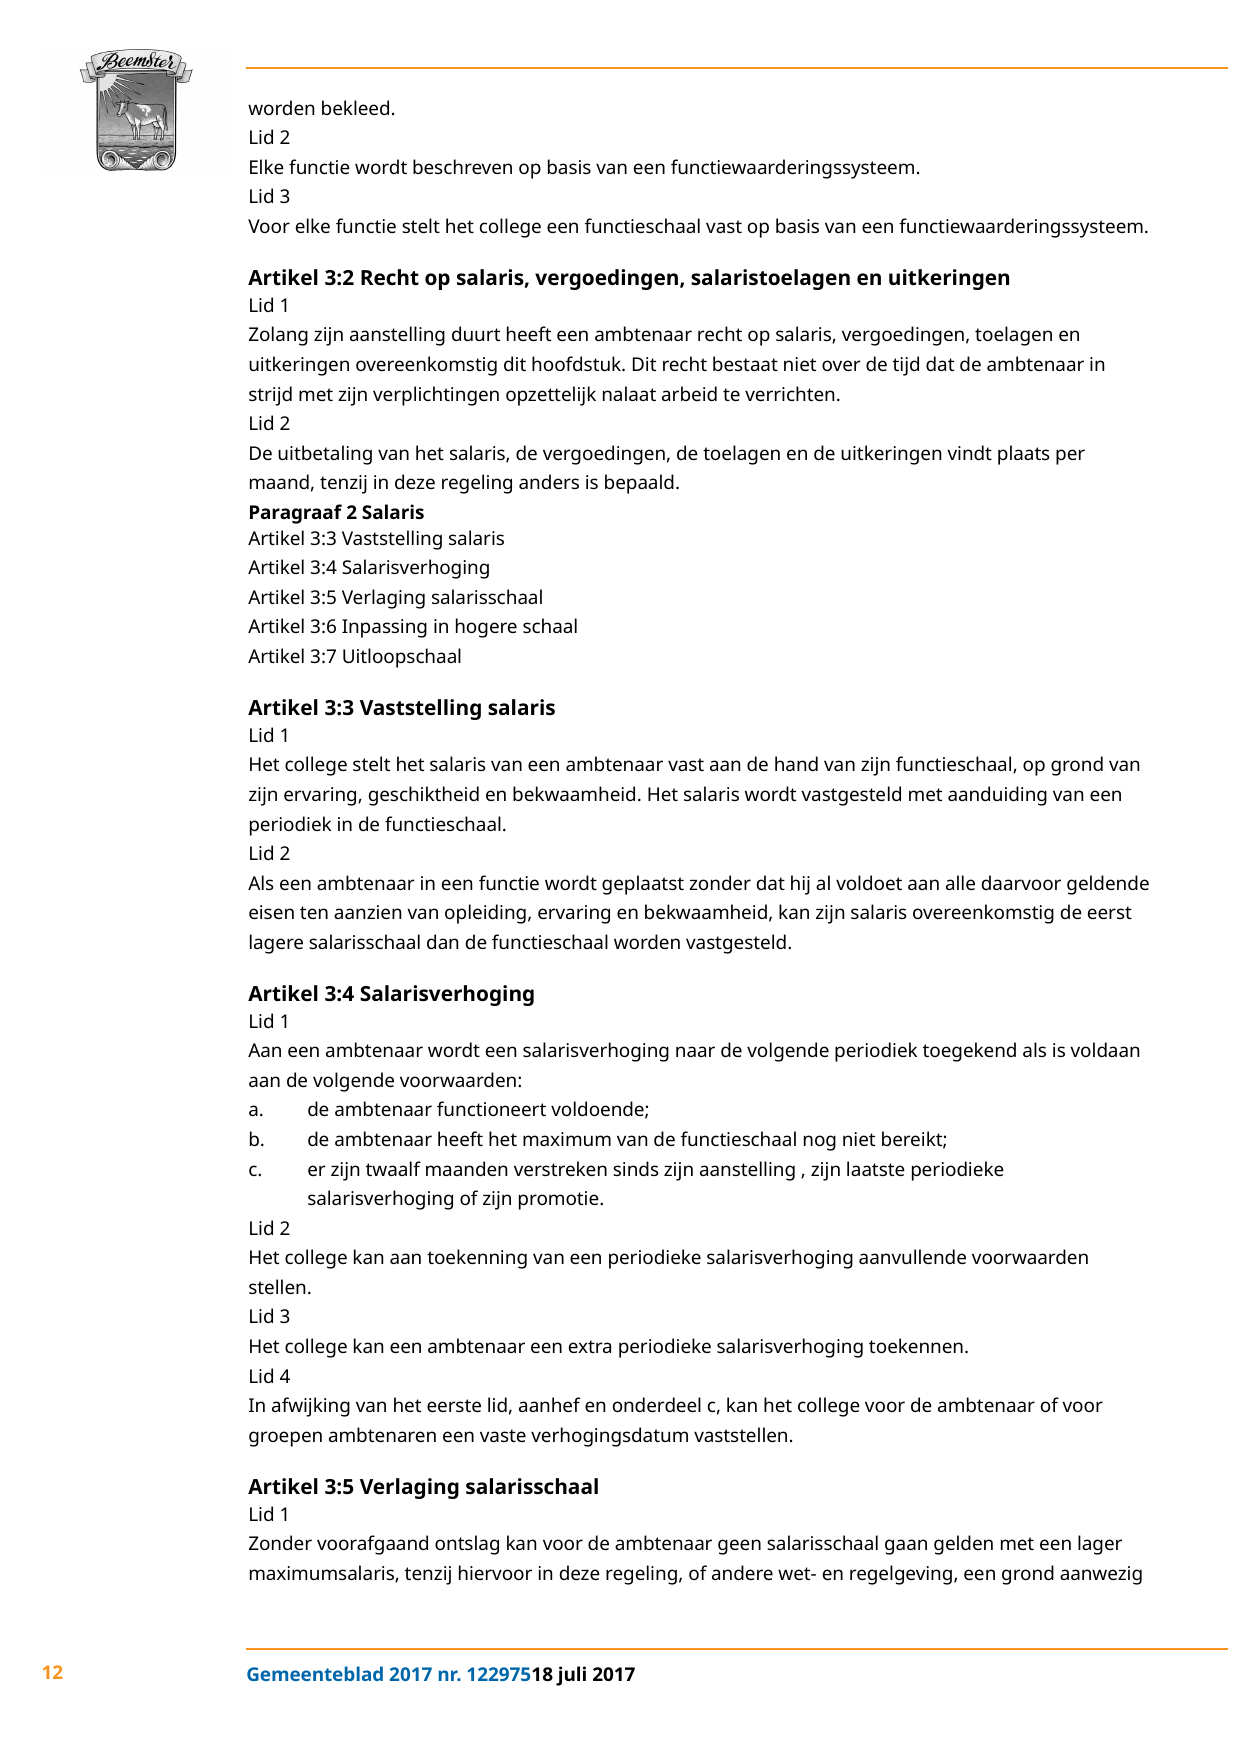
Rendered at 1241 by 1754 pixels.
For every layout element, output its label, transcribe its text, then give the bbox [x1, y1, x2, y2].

text Als een ambtenaar in een functie wordt geplaatst zonder dat hij al voldoet aan alle daarvoor geldende eisen ten aanzien van opleiding, ervaring en bekwaamheid, kan zijn salaris overeenkomstig de eerst lagere salarisschaal dan de functieschaal worden vastgesteld. [248, 870, 1152, 955]
list de ambtenaar functioneert voldoende; [248, 1097, 1152, 1122]
text Lid 1 [248, 722, 1152, 748]
list de ambtenaar heeft het maximum van de functieschaal nog niet bereikt; [248, 1126, 1152, 1152]
text Lid 1 [248, 1008, 1152, 1034]
text Zolang zijn aanstelling duurt heeft een ambtenaar recht op salaris, vergoedingen, toelagen en uitkeringen overeenkomstig dit hoofdstuk. Dit recht bestaat niet over de tijd dat de ambtenaar in strijd met zijn verplichtingen opzettelijk nalaat arbeid te verrichten. [248, 322, 1152, 406]
text Lid 2 [248, 124, 1152, 150]
text De uitbetaling van het salaris, de vergoedingen, de toelagen en de uitkeringen vindt plaats per maand, tenzij in deze regeling anders is bepaald. [248, 440, 1152, 495]
text Paragraaf 2 Salaris [248, 499, 1152, 525]
text Lid 2 [248, 410, 1152, 436]
text Lid 2 [248, 840, 1152, 866]
text Lid 3 [248, 183, 1152, 209]
text Voor elke functie stelt het college een functieschaal vast op basis van een functiewaarderingssysteem. [248, 213, 1152, 239]
text Artikel 3:5 Verlaging salarisschaal [248, 584, 1152, 610]
text Lid 1 [248, 1501, 1152, 1527]
text worden bekleed. [248, 95, 1152, 121]
text Artikel 3:2 Recht op salaris, vergoedingen, salaristoelagen en uitkeringen [248, 263, 1152, 292]
text Het college kan aan toekenning van een periodieke salarisverhoging aanvullende voorwaarden stellen. [248, 1244, 1152, 1300]
list er zijn twaalf maanden verstreken sinds zijn aanstelling , zijn laatste periodieke salarisverhoging of zijn promotie. [248, 1156, 1152, 1211]
text Het college stelt het salaris van een ambtenaar vast aan de hand van zijn functieschaal, op grond van zijn ervaring, geschiktheid en bekwaamheid. Het salaris wordt vastgesteld met aanduiding van een periodiek in de functieschaal. [248, 752, 1152, 836]
text Artikel 3:4 Salarisverhoging [248, 979, 1152, 1008]
text Zonder voorafgaand ontslag kan voor de ambtenaar geen salarisschaal gaan gelden met een lager maximumsalaris, tenzij hiervoor in deze regeling, of andere wet- en regelgeving, een grond aanwezig [248, 1531, 1152, 1586]
picture [41, 47, 231, 172]
text Artikel 3:3 Vaststelling salaris [248, 525, 1152, 551]
text Lid 1 [248, 292, 1152, 318]
text Artikel 3:7 Uitloopschaal [248, 643, 1152, 669]
text Artikel 3:4 Salarisverhoging [248, 554, 1152, 580]
text Artikel 3:3 Vaststelling salaris [248, 693, 1152, 722]
text Artikel 3:6 Inpassing in hogere schaal [248, 613, 1152, 639]
text Lid 4 [248, 1363, 1152, 1389]
text Elke functie wordt beschreven op basis van een functiewaarderingssysteem. [248, 154, 1152, 180]
text Lid 2 [248, 1215, 1152, 1241]
text In afwijking van het eerste lid, aanhef en onderdeel c, kan het college voor de ambtenaar of voor groepen ambtenaren een vaste verhogingsdatum vaststellen. [248, 1392, 1152, 1448]
text Aan een ambtenaar wordt een salarisverhoging naar de volgende periodiek toegekend als is voldaan aan de volgende voorwaarden: [248, 1037, 1152, 1093]
text Het college kan een ambtenaar een extra periodieke salarisverhoging toekennen. [248, 1333, 1152, 1359]
text Lid 3 [248, 1304, 1152, 1329]
text Artikel 3:5 Verlaging salarisschaal [248, 1472, 1152, 1501]
